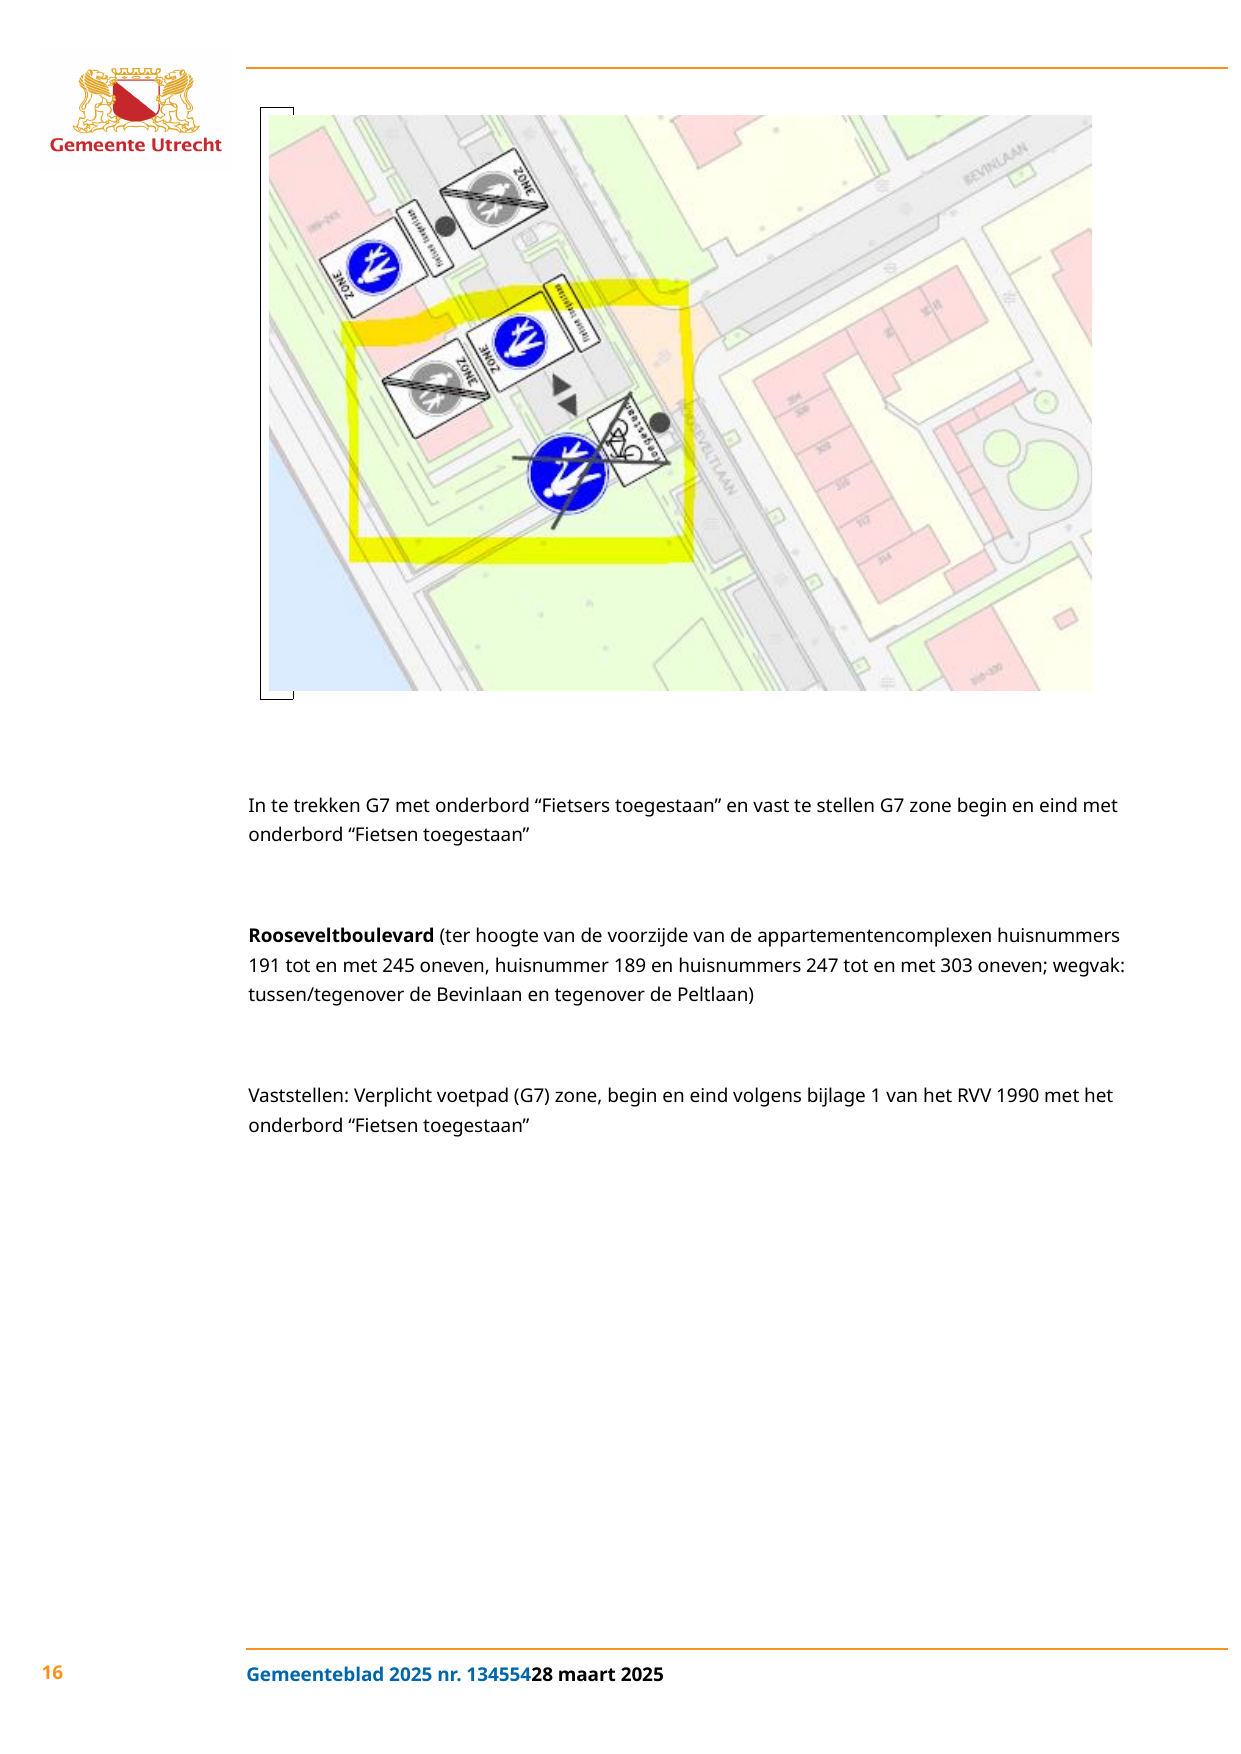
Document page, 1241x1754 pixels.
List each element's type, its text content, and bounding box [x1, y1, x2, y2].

text Rooseveltboulevard (ter hoogte van de voorzijde van de appartementencomplexen huisnummers 191 tot en met 245 oneven, huisnummer 189 en huisnummers 247 tot en met 303 oneven; wegvak: tussen/tegenover de Bevinlaan en tegenover de Peltlaan) [248, 922, 1152, 1007]
picture [268, 115, 1093, 691]
text In te trekken G7 met onderbord “Fietsers toegestaan” en vast te stellen G7 zone begin en eind met onderbord “Fietsen toegestaan” [248, 792, 1152, 847]
picture [41, 47, 231, 172]
text Vaststellen: Verplicht voetpad (G7) zone, begin en eind volgens bijlage 1 van het RVV 1990 met het onderbord “Fietsen toegestaan” [248, 1082, 1152, 1137]
